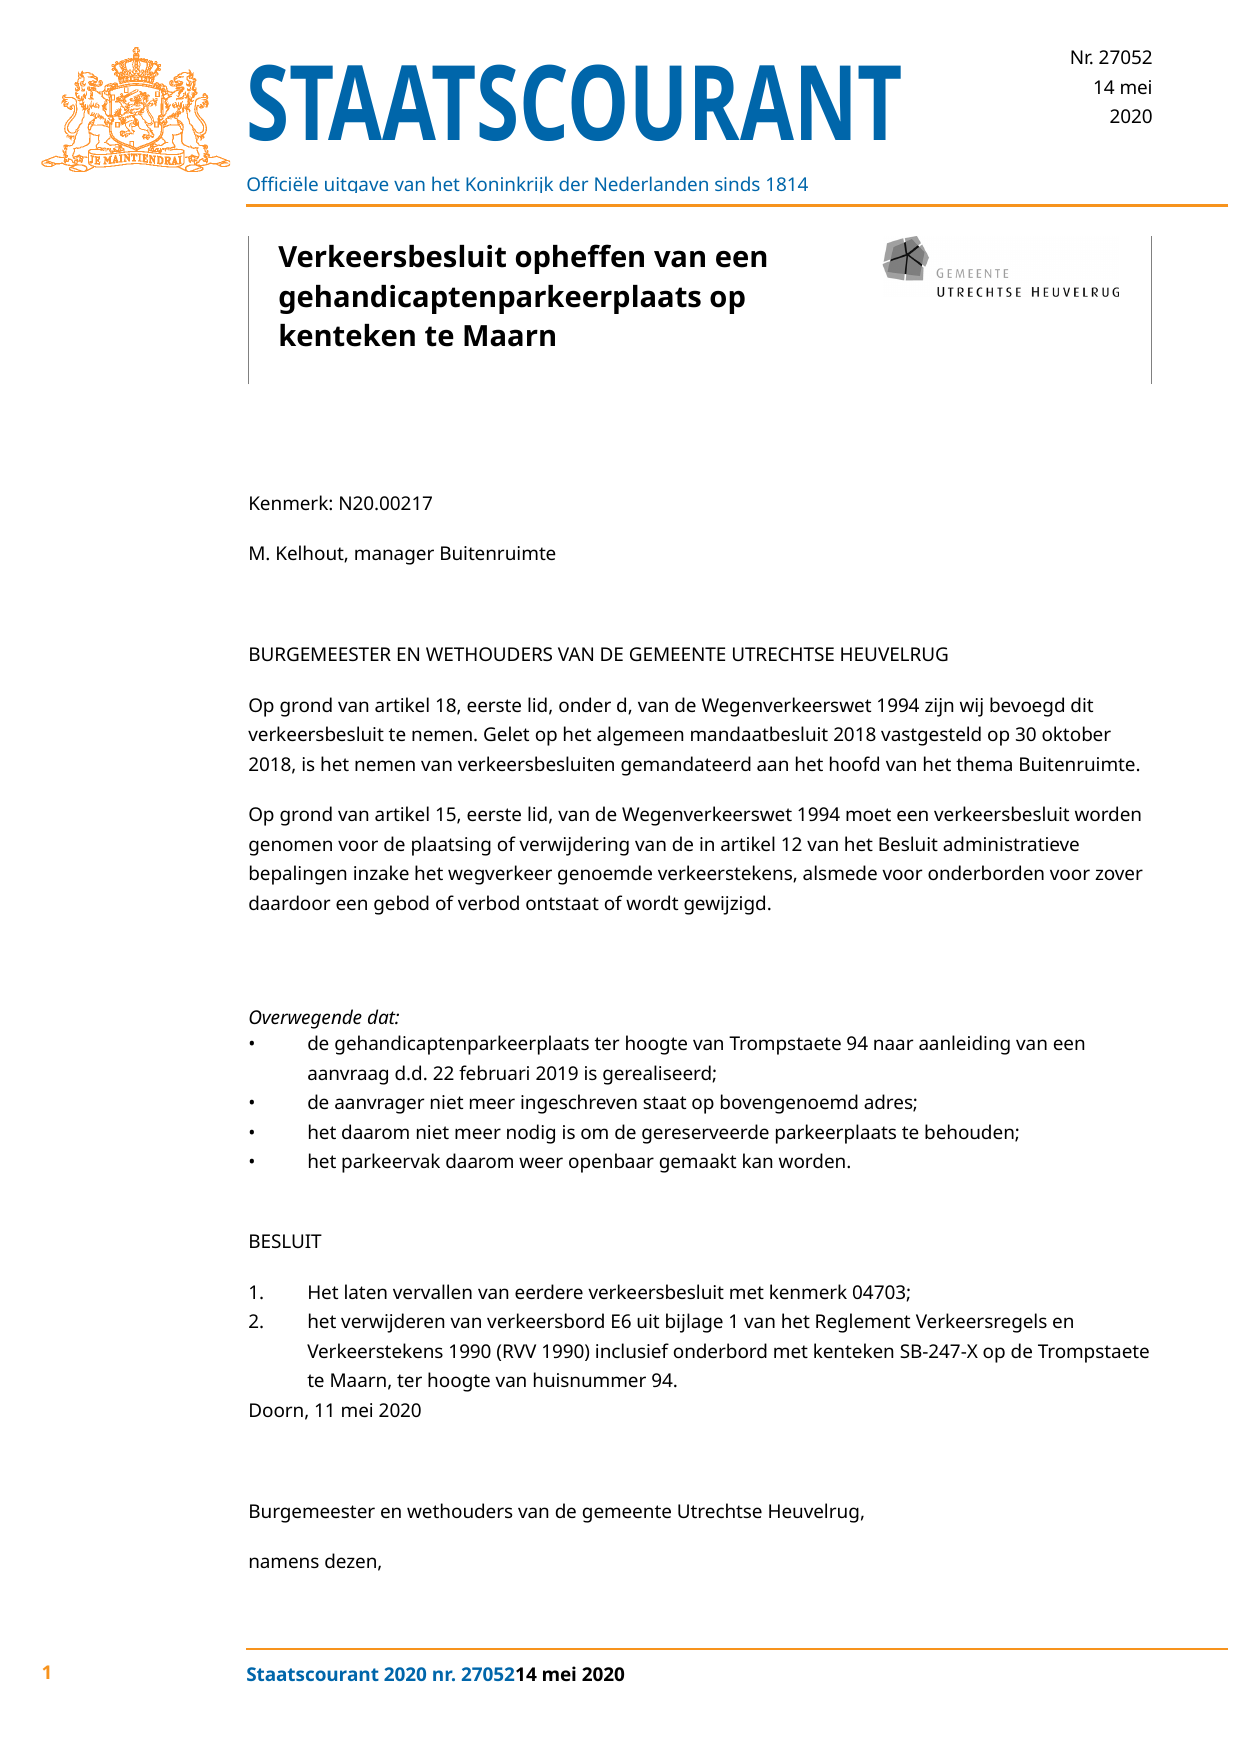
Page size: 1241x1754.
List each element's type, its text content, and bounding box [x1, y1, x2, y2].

list de gehandicaptenparkeerplaats ter hoogte van Trompstaete 94 naar aanleiding van een aanvraag d.d. 22 februari 2019 is gerealiseerd; [248, 1030, 1152, 1086]
list het parkeervak daarom weer openbaar gemaakt kan worden. [248, 1148, 1152, 1174]
text Kenmerk: N20.00217 [248, 490, 1152, 516]
text Overwegende dat: [248, 1004, 1152, 1030]
table_header [850, 236, 1151, 384]
list Het laten vervallen van eerdere verkeersbesluit met kenmerk 04703; [248, 1279, 1152, 1305]
picture [41, 47, 231, 172]
text BURGEMEESTER EN WETHOUDERS VAN DE GEMEENTE UTRECHTSE HEUVELRUG [248, 641, 1152, 667]
text namens dezen, [248, 1548, 1152, 1574]
text M. Kelhout, manager Buitenruimte [248, 541, 1152, 566]
table_header Verkeersbesluit opheffen van een gehandicaptenparkeerplaats op kenteken te Maarn [249, 236, 850, 384]
picture [882, 236, 1119, 297]
text Doorn, 11 mei 2020 [248, 1397, 1152, 1423]
list het verwijderen van verkeersbord E6 uit bijlage 1 van het Reglement Verkeersregels en Verkeerstekens 1990 (RVV 1990) inclusief onderbord met kenteken SB-247-X op de Trompstaete te Maarn, ter hoogte van huisnummer 94. [248, 1308, 1152, 1393]
text BESLUIT [248, 1228, 1152, 1254]
text Burgemeester en wethouders van de gemeente Utrechtse Heuvelrug, [248, 1498, 1152, 1524]
list de aanvrager niet meer ingeschreven staat op bovengenoemd adres; [248, 1089, 1152, 1115]
list het daarom niet meer nodig is om de gereserveerde parkeerplaats te behouden; [248, 1119, 1152, 1145]
text Op grond van artikel 15, eerste lid, van de Wegenverkeerswet 1994 moet een verkeersbesluit worden genomen voor de plaatsing of verwijdering van de in artikel 12 van het Besluit administratieve bepalingen inzake het wegverkeer genoemde verkeerstekens, alsmede voor onderborden voor zover daardoor een gebod of verbod ontstaat of wordt gewijzigd. [248, 801, 1152, 916]
text Op grond van artikel 18, eerste lid, onder d, van de Wegenverkeerswet 1994 zijn wij bevoegd dit verkeersbesluit te nemen. Gelet op het algemeen mandaatbesluit 2018 vastgesteld op 30 oktober 2018, is het nemen van verkeersbesluiten gemandateerd aan het hoofd van het thema Buitenruimte. [248, 692, 1152, 777]
